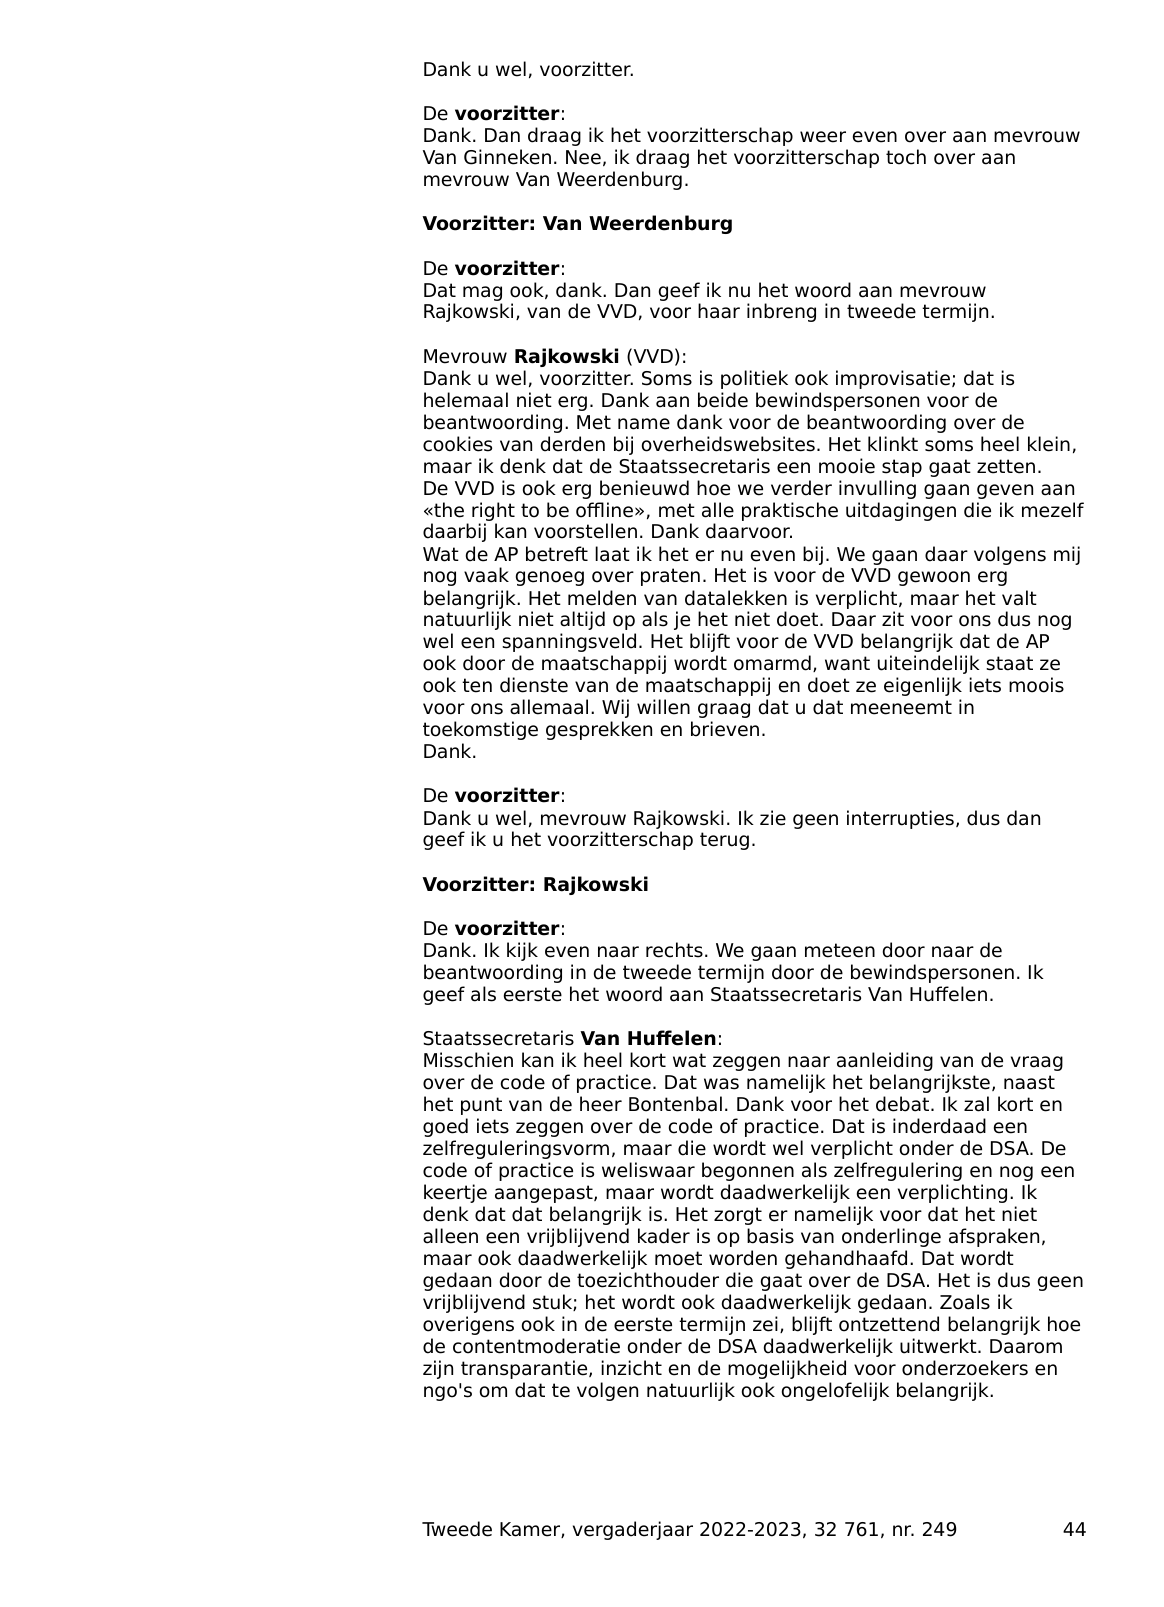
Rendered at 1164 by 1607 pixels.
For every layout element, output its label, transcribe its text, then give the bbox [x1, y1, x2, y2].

text Wat de AP betreft laat ik het er nu even bij. We gaan daar volgens mij nog vaak genoeg over praten. Het is voor de VVD gewoon erg belangrijk. Het melden van datalekken is verplicht, maar het valt natuurlijk niet altijd op als je het niet doet. Daar zit voor ons dus nog wel een spanningsveld. Het blijft voor de VVD belangrijk dat de AP ook door de maatschappij wordt omarmd, want uiteindelijk staat ze ook ten dienste van de maatschappij en doet ze eigenlijk iets moois voor ons allemaal. Wij willen graag dat u dat meeneemt in toekomstige gesprekken en brieven. [422, 543, 1087, 741]
text Dank u wel, mevrouw Rajkowski. Ik zie geen interrupties, dus dan geef ik u het voorzitterschap terug. [422, 807, 1087, 851]
text De voorzitter: [422, 918, 1087, 940]
subtitle Voorzitter: Van Weerdenburg [422, 213, 1087, 235]
text De voorzitter: [422, 103, 1087, 125]
text De VVD is ook erg benieuwd hoe we verder invulling gaan geven aan «the right to be offline», met alle praktische uitdagingen die ik mezelf daarbij kan voorstellen. Dank daarvoor. [422, 477, 1087, 543]
text Dank u wel, voorzitter. [422, 59, 1087, 81]
text De voorzitter: [422, 257, 1087, 279]
text Dank. Dan draag ik het voorzitterschap weer even over aan mevrouw Van Ginneken. Nee, ik draag het voorzitterschap toch over aan mevrouw Van Weerdenburg. [422, 125, 1087, 191]
text Staatssecretaris Van Huffelen: [422, 1028, 1087, 1050]
text De voorzitter: [422, 785, 1087, 807]
text Mevrouw Rajkowski (VVD): [422, 346, 1087, 368]
text Dank u wel, voorzitter. Soms is politiek ook improvisatie; dat is helemaal niet erg. Dank aan beide bewindspersonen voor de beantwoording. Met name dank voor de beantwoording over de cookies van derden bij overheidswebsites. Het klinkt soms heel klein, maar ik denk dat de Staatssecretaris een mooie stap gaat zetten. [422, 368, 1087, 477]
text Misschien kan ik heel kort wat zeggen naar aanleiding van de vraag over de code of practice. Dat was namelijk het belangrijkste, naast het punt van de heer Bontenbal. Dank voor het debat. Ik zal kort en goed iets zeggen over de code of practice. Dat is inderdaad een zelfreguleringsvorm, maar die wordt wel verplicht onder de DSA. De code of practice is weliswaar begonnen als zelfregulering en nog een keertje aangepast, maar wordt daadwerkelijk een verplichting. Ik denk dat dat belangrijk is. Het zorgt er namelijk voor dat het niet alleen een vrijblijvend kader is op basis van onderlinge afspraken, maar ook daadwerkelijk moet worden gehandhaafd. Dat wordt gedaan door de toezichthouder die gaat over de DSA. Het is dus geen vrijblijvend stuk; het wordt ook daadwerkelijk gedaan. Zoals ik overigens ook in de eerste termijn zei, blijft ontzettend belangrijk hoe de contentmoderatie onder de DSA daadwerkelijk uitwerkt. Daarom zijn transparantie, inzicht en de mogelijkheid voor onderzoekers en ngo's om dat te volgen natuurlijk ook ongelofelijk belangrijk. [422, 1050, 1087, 1401]
subtitle Voorzitter: Rajkowski [422, 873, 1087, 896]
text Dat mag ook, dank. Dan geef ik nu het woord aan mevrouw Rajkowski, van de VVD, voor haar inbreng in tweede termijn. [422, 279, 1087, 323]
text Dank. [422, 741, 1087, 763]
text Dank. Ik kijk even naar rechts. We gaan meteen door naar de beantwoording in de tweede termijn door de bewindspersonen. Ik geef als eerste het woord aan Staatssecretaris Van Huffelen. [422, 940, 1087, 1006]
